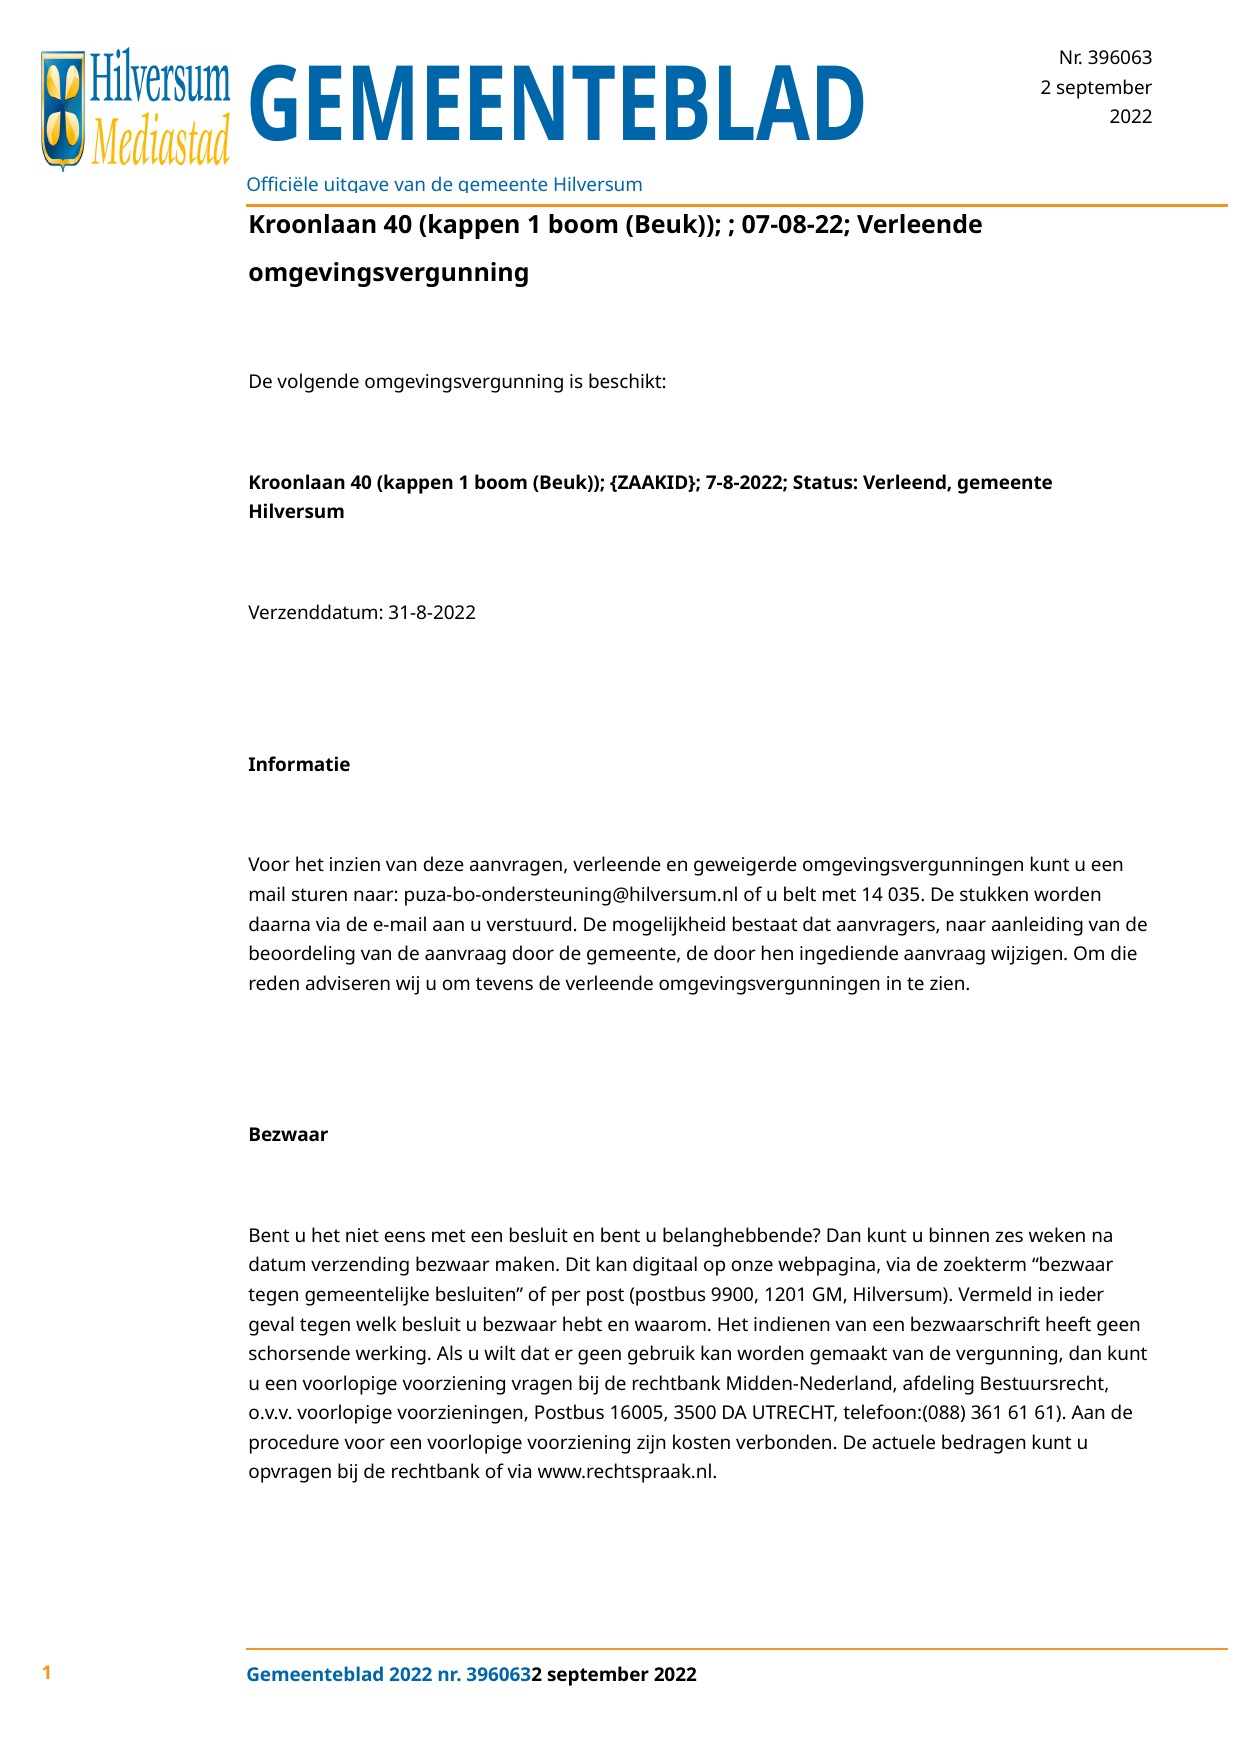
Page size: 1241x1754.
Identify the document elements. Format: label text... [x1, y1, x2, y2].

text Kroonlaan 40 (kappen 1 boom (Beuk)); ; 07-08-22; Verleende omgevingsvergunning [248, 207, 1152, 288]
text Informatie [248, 751, 1152, 777]
text Kroonlaan 40 (kappen 1 boom (Beuk)); {ZAAKID}; 7-8-2022; Status: Verleend, gemeente Hilversum [248, 469, 1152, 524]
picture [41, 47, 231, 172]
text Verzenddatum: 31-8-2022 [248, 599, 1152, 625]
text Bezwaar [248, 1121, 1152, 1147]
text Voor het inzien van deze aanvragen, verleende en geweigerde omgevingsvergunningen kunt u een mail sturen naar: puza-bo-ondersteuning@hilversum.nl of u belt met 14 035. De stukken worden daarna via de e-mail aan u verstuurd. De mogelijkheid bestaat dat aanvragers, naar aanleiding van de beoordeling van de aanvraag door de gemeente, de door hen ingediende aanvraag wijzigen. Om die reden adviseren wij u om tevens de verleende omgevingsvergunningen in te zien. [248, 852, 1152, 996]
text Bent u het niet eens met een besluit en bent u belanghebbende? Dan kunt u binnen zes weken na datum verzending bezwaar maken. Dit kan digitaal op onze webpagina, via de zoekterm “bezwaar tegen gemeentelijke besluiten” of per post (postbus 9900, 1201 GM, Hilversum). Vermeld in ieder geval tegen welk besluit u bezwaar hebt en waarom. Het indienen van een bezwaarschrift heeft geen schorsende werking. Als u wilt dat er geen gebruik kan worden gemaakt van de vergunning, dan kunt u een voorlopige voorziening vragen bij de rechtbank Midden-Nederland, afdeling Bestuursrecht, o.v.v. voorlopige voorzieningen, Postbus 16005, 3500 DA UTRECHT, telefoon:(088) 361 61 61). Aan de procedure voor een voorlopige voorziening zijn kosten verbonden. De actuele bedragen kunt u opvragen bij de rechtbank of via www.rechtspraak.nl. [248, 1222, 1152, 1484]
text De volgende omgevingsvergunning is beschikt: [248, 368, 1152, 394]
